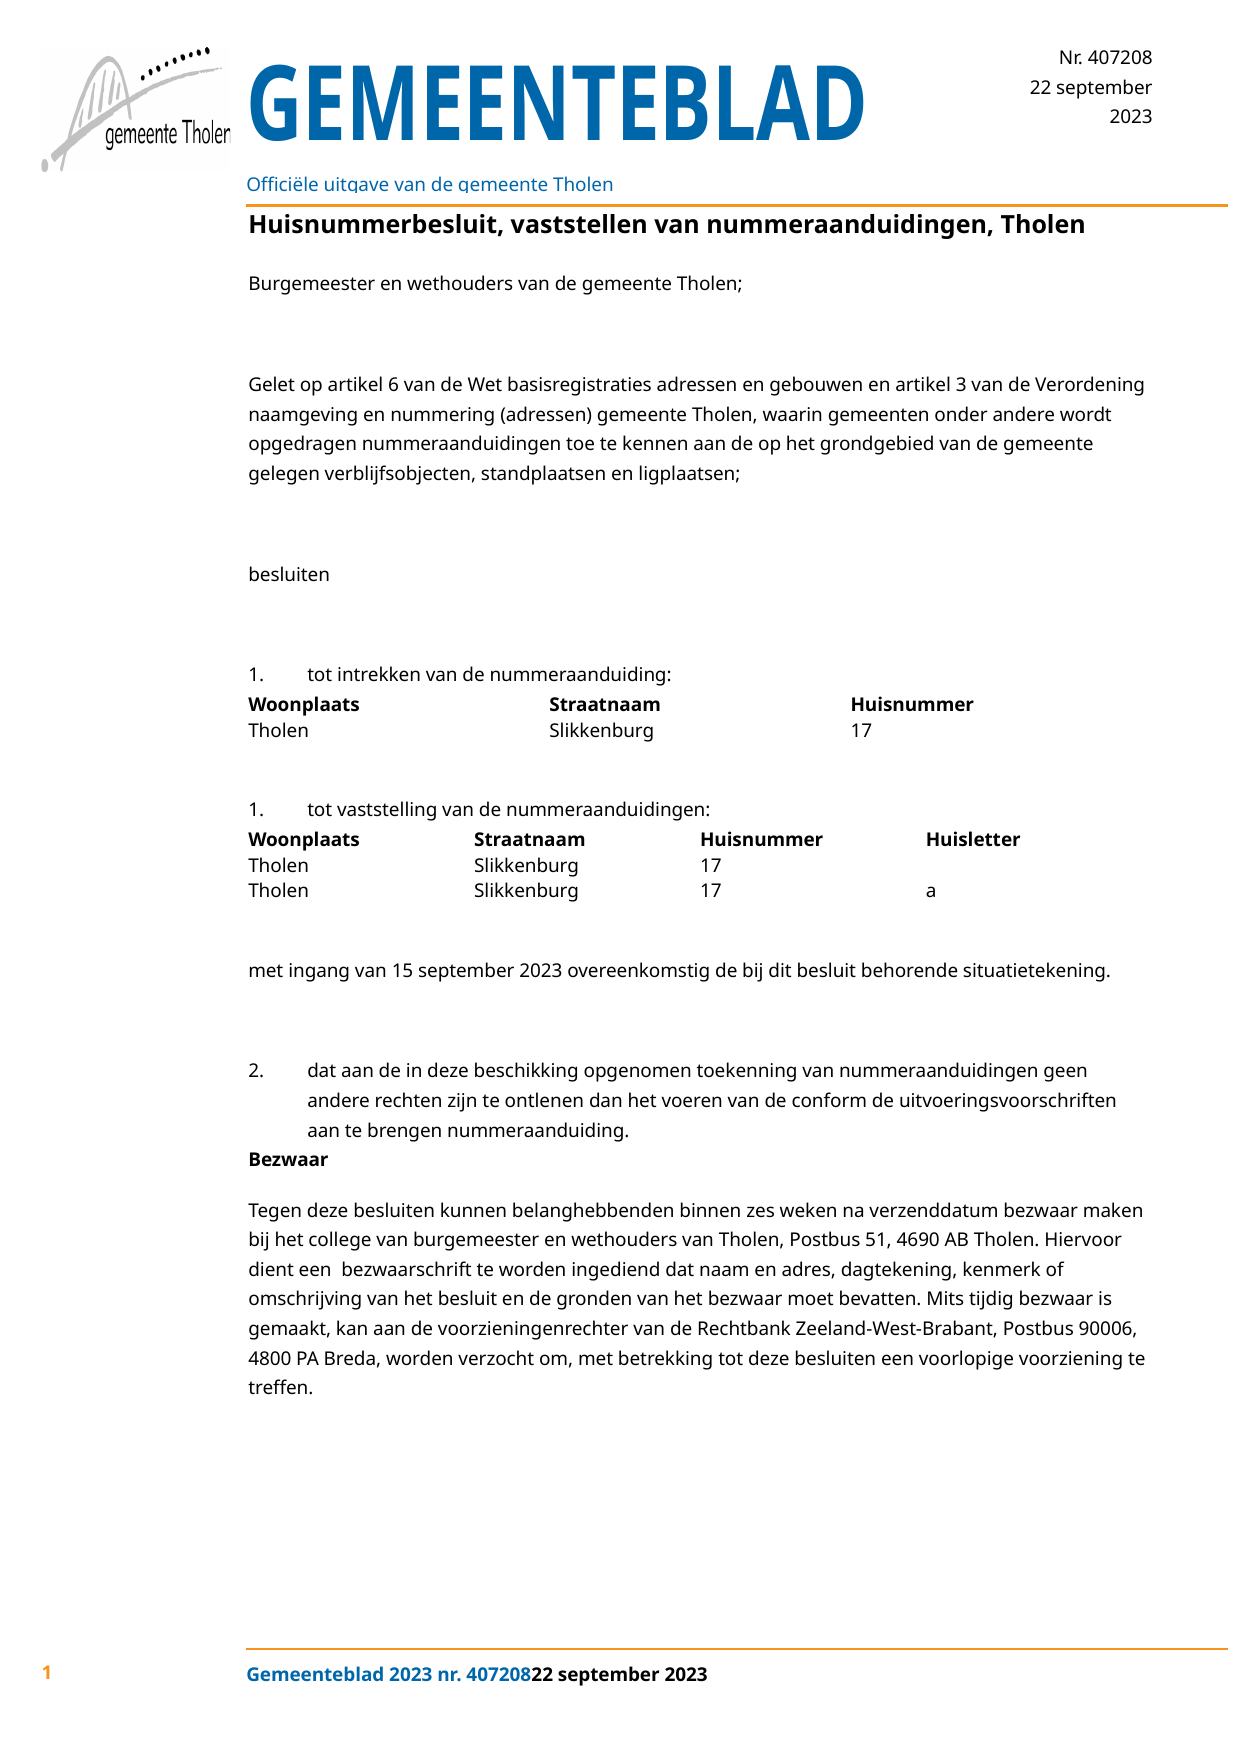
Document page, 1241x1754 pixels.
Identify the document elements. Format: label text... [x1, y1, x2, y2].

text Gelet op artikel 6 van de Wet basisregistraties adressen en gebouwen en artikel 3 van de Verordening naamgeving en nummering (adressen) gemeente Tholen, waarin gemeenten onder andere wordt opgedragen nummeraanduidingen toe te kennen aan de op het grondgebied van de gemeente gelegen verblijfsobjecten, standplaatsen en ligplaatsen; [248, 371, 1152, 486]
text Tegen deze besluiten kunnen belanghebbenden binnen zes weken na verzenddatum bezwaar maken bij het college van burgemeester en wethouders van Tholen, Postbus 51, 4690 AB Tholen. Hiervoor dient een bezwaarschrift te worden ingediend dat naam en adres, dagtekening, kenmerk of omschrijving van het besluit en de gronden van het bezwaar moet bevatten. Mits tijdig bezwaar is gemaakt, kan aan de voorzieningenrechter van de Rechtbank Zeeland-West-Brabant, Postbus 90006, 4800 PA Breda, worden verzocht om, met betrekking tot deze besluiten een voorlopige voorziening te treffen. [248, 1197, 1152, 1400]
list tot vaststelling van de nummeraanduidingen: [248, 796, 1152, 822]
text besluiten [248, 561, 1152, 586]
table_header Straatnaam [549, 691, 850, 717]
table_header Huisnummer [850, 691, 1152, 717]
text met ingang van 15 september 2023 overeenkomstig de bij dit besluit behorende situatietekening. [248, 957, 1152, 983]
table_header Huisnummer [700, 826, 926, 852]
table_header Woonplaats [248, 826, 474, 852]
text Burgemeester en wethouders van de gemeente Tholen; [248, 270, 1152, 296]
table_cell 17 [700, 852, 926, 877]
picture [41, 47, 231, 172]
table_header Huisletter [926, 826, 1152, 852]
table_cell Tholen [248, 878, 474, 903]
list dat aan de in deze beschikking opgenomen toekenning van nummeraanduidingen geen andere rechten zijn te ontlenen dan het voeren van de conform de uitvoeringsvoorschriften aan te brengen nummeraanduiding. [248, 1058, 1152, 1143]
list tot intrekken van de nummeraanduiding: [248, 662, 1152, 687]
table_cell Tholen [248, 717, 549, 743]
table_cell 17 [850, 717, 1152, 743]
text Bezwaar [248, 1146, 1152, 1172]
table_cell Slikkenburg [474, 852, 700, 877]
table_cell Slikkenburg [549, 717, 850, 743]
table_header Woonplaats [248, 691, 549, 717]
table_cell [926, 852, 1152, 877]
text Huisnummerbesluit, vaststellen van nummeraanduidingen, Tholen [248, 207, 1152, 241]
table_cell Tholen [248, 852, 474, 877]
table_header Straatnaam [474, 826, 700, 852]
table_cell Slikkenburg [474, 878, 700, 903]
table_cell 17 [700, 878, 926, 903]
table_cell a [926, 878, 1152, 903]
